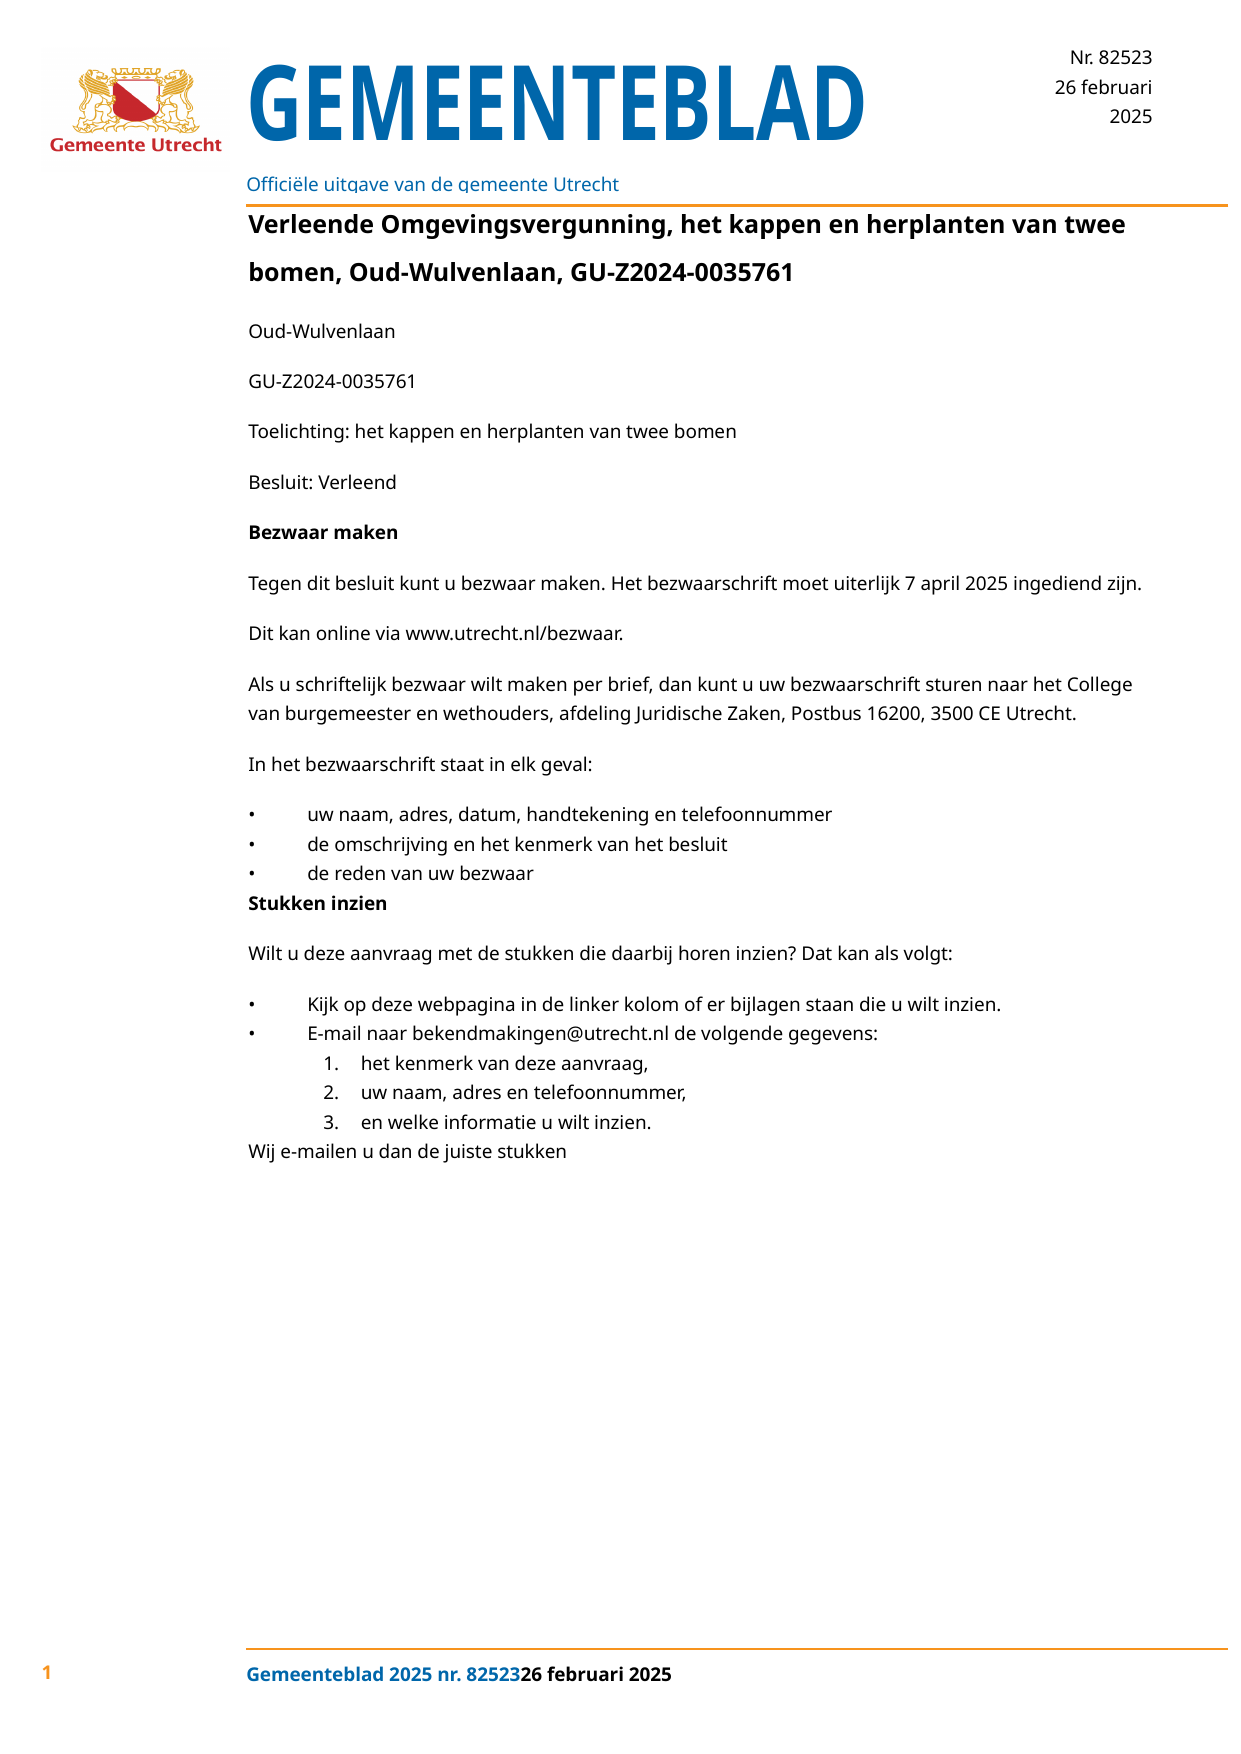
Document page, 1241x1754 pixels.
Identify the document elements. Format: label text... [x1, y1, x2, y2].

text GU-Z2024-0035761 [248, 368, 1152, 394]
text Bezwaar maken [248, 519, 1152, 545]
text Dit kan online via www.utrecht.nl/bezwaar. [248, 620, 1152, 646]
text Tegen dit besluit kunt u bezwaar maken. Het bezwaarschrift moet uiterlijk 7 april 2025 ingediend zijn. [248, 570, 1152, 596]
text Besluit: Verleend [248, 469, 1152, 495]
text Oud-Wulvenlaan [248, 318, 1152, 344]
list uw naam, adres en telefoonnummer, [323, 1079, 1152, 1105]
list de omschrijving en het kenmerk van het besluit [248, 831, 1152, 857]
text Toelichting: het kappen en herplanten van twee bomen [248, 419, 1152, 444]
list uw naam, adres, datum, handtekening en telefoonnummer [248, 801, 1152, 827]
text Als u schriftelijk bezwaar wilt maken per brief, dan kunt u uw bezwaarschrift sturen naar het College van burgemeester en wethouders, afdeling Juridische Zaken, Postbus 16200, 3500 CE Utrecht. [248, 671, 1152, 726]
list het kenmerk van deze aanvraag, [323, 1050, 1152, 1076]
list Kijk op deze webpagina in de linker kolom of er bijlagen staan die u wilt inzien. [248, 991, 1152, 1017]
text Stukken inzien [248, 890, 1152, 916]
list E-mail naar bekendmakingen@utrecht.nl de volgende gegevens: [248, 1020, 1152, 1046]
text In het bezwaarschrift staat in elk geval: [248, 751, 1152, 777]
list en welke informatie u wilt inzien. [323, 1109, 1152, 1135]
text Wilt u deze aanvraag met de stukken die daarbij horen inzien? Dat kan als volgt: [248, 940, 1152, 966]
picture [41, 47, 231, 172]
list de reden van uw bezwaar [248, 860, 1152, 886]
text Wij e-mailen u dan de juiste stukken [248, 1139, 1152, 1164]
text Verleende Omgevingsvergunning, het kappen en herplanten van twee bomen, Oud-Wulvenlaan, GU-Z2024-0035761 [248, 207, 1152, 288]
